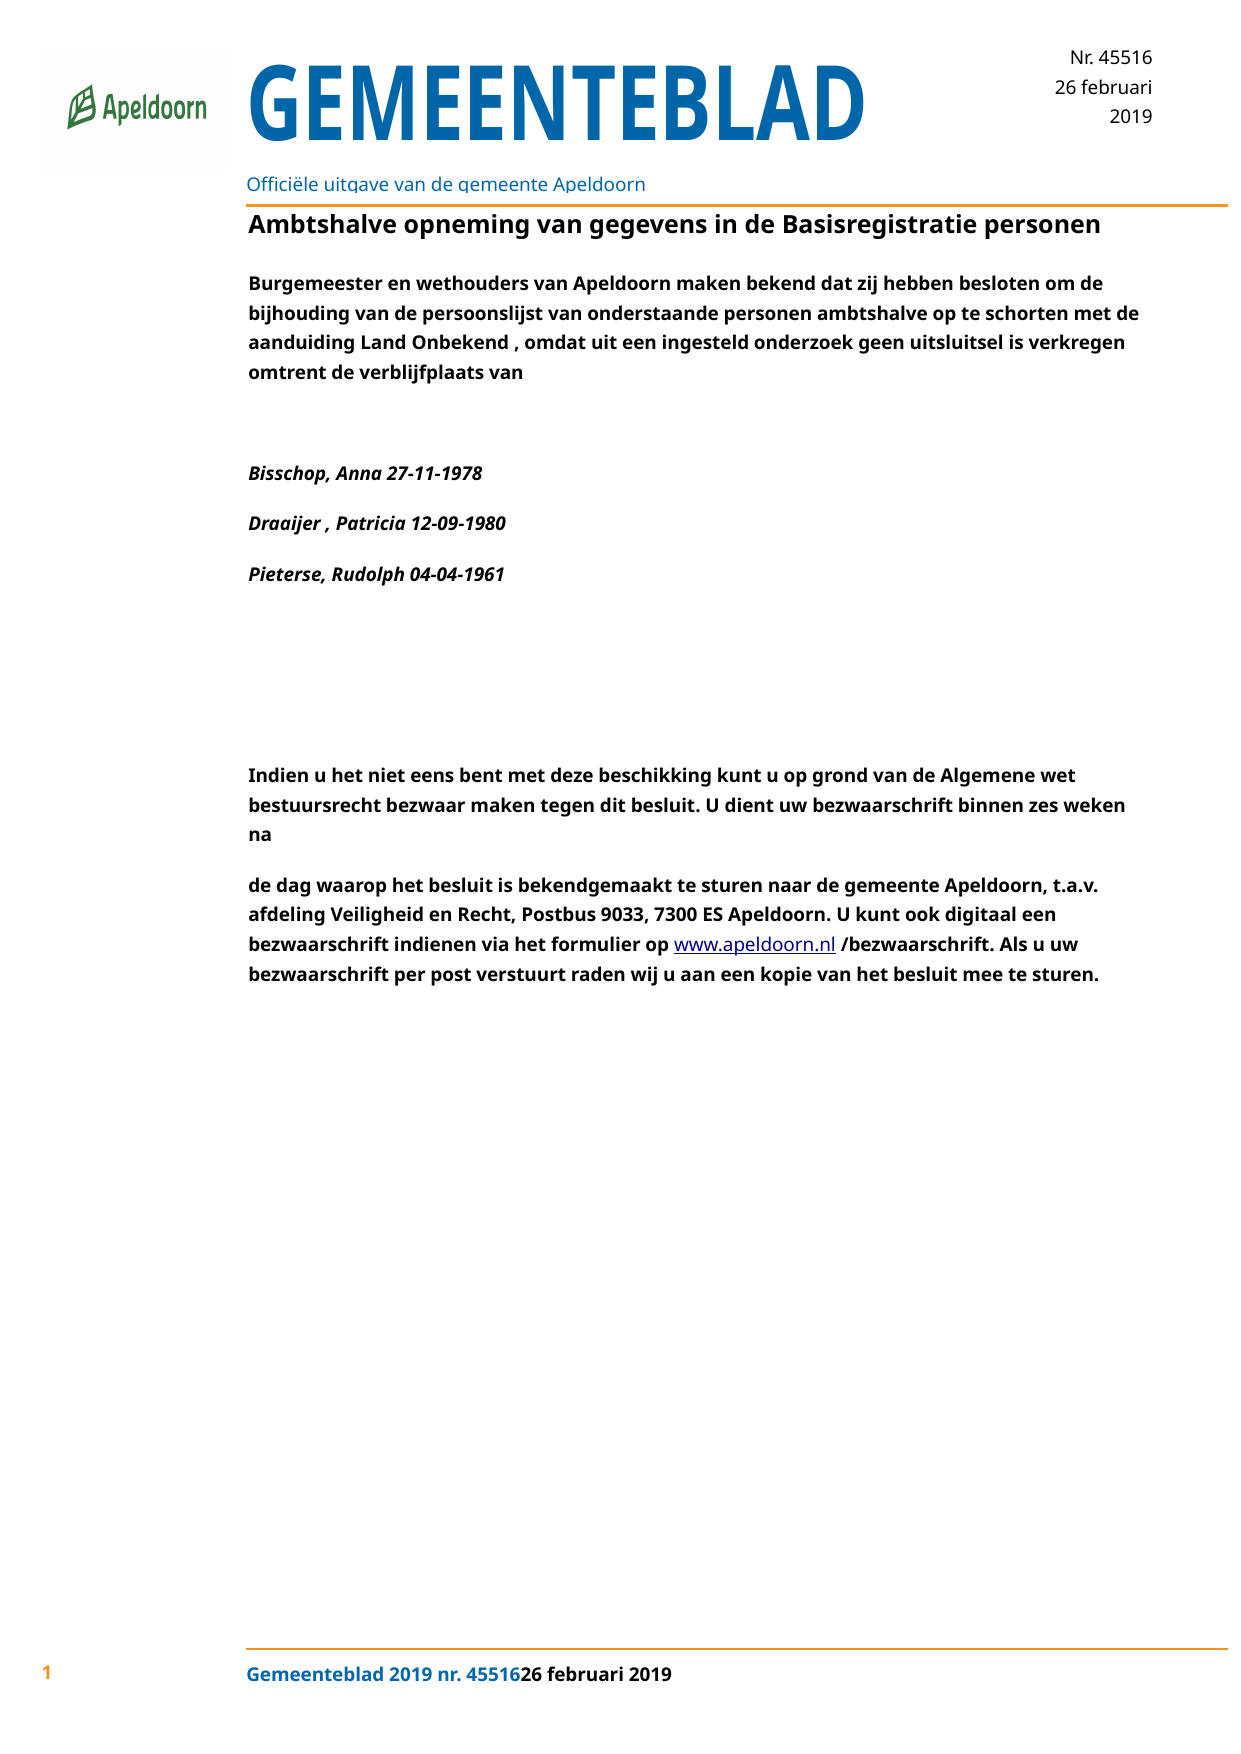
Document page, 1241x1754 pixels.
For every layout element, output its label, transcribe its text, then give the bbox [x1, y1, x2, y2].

text Ambtshalve opneming van gegevens in de Basisregistratie personen [248, 207, 1152, 241]
text de dag waarop het besluit is bekendgemaakt te sturen naar de gemeente Apeldoorn, t.a.v. afdeling Veiligheid en Recht, Postbus 9033, 7300 ES Apeldoorn. U kunt ook digitaal een bezwaarschrift indienen via het formulier op www.apeldoorn.nl /bezwaarschrift. Als u uw bezwaarschrift per post verstuurt raden wij u aan een kopie van het besluit mee te sturen. [248, 872, 1152, 986]
text Pieterse, Rudolph 04-04-1961 [248, 561, 1152, 586]
text Bisschop, Anna 27-11-1978 [248, 460, 1152, 486]
text Draaijer , Patricia 12-09-1980 [248, 510, 1152, 536]
picture [41, 47, 231, 172]
text Burgemeester en wethouders van Apeldoorn maken bekend dat zij hebben besloten om de bijhouding van de persoonslijst van onderstaande personen ambtshalve op te schorten met de aanduiding Land Onbekend , omdat uit een ingesteld onderzoek geen uitsluitsel is verkregen omtrent de verblijfplaats van [248, 270, 1152, 385]
text Indien u het niet eens bent met deze beschikking kunt u op grond van de Algemene wet bestuursrecht bezwaar maken tegen dit besluit. U dient uw bezwaarschrift binnen zes weken na [248, 762, 1152, 847]
